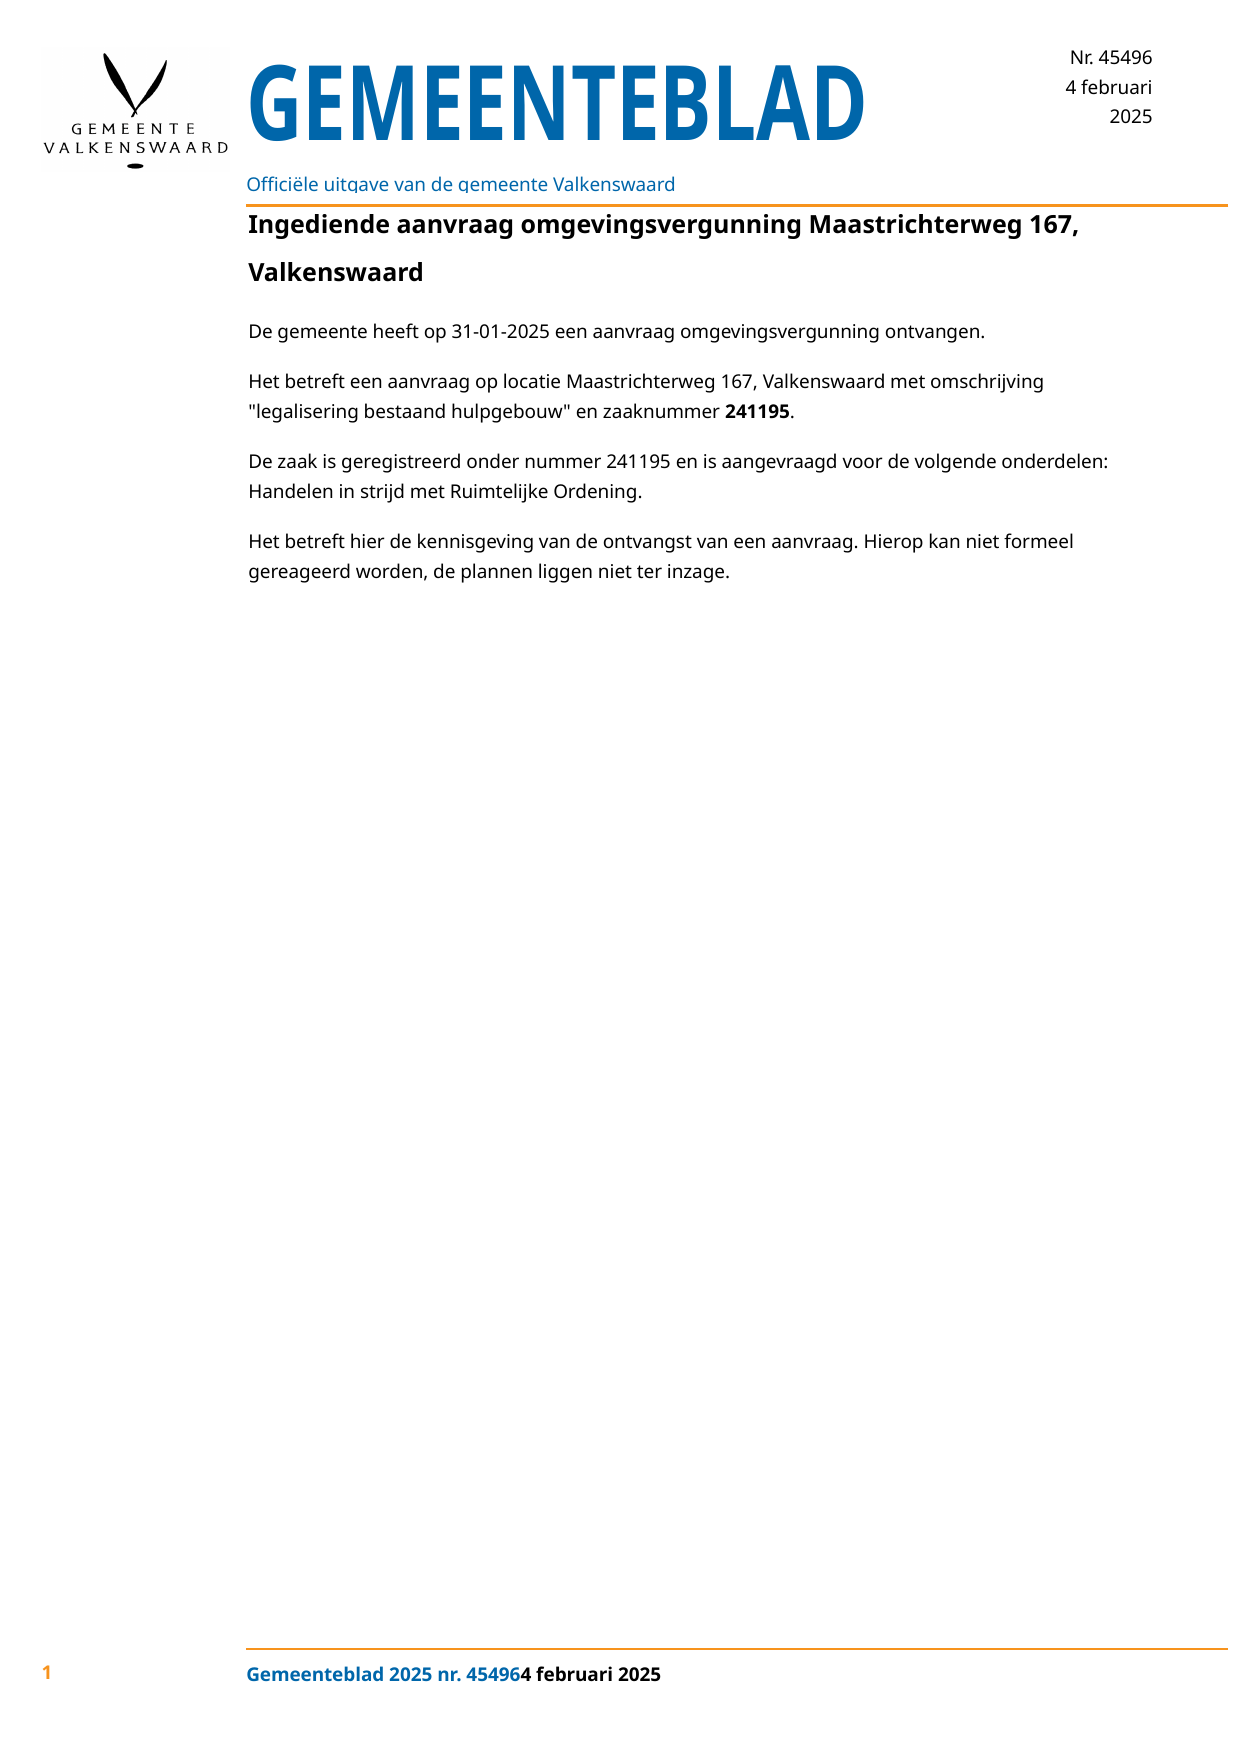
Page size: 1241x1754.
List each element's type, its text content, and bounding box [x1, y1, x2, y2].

text De zaak is geregistreerd onder nummer 241195 en is aangevraagd voor de volgende onderdelen: Handelen in strijd met Ruimtelijke Ordening. [248, 448, 1152, 504]
text Ingediende aanvraag omgevingsvergunning Maastrichterweg 167, Valkenswaard [248, 207, 1152, 288]
text Het betreft hier de kennisgeving van de ontvangst van een aanvraag. Hierop kan niet formeel gereageerd worden, de plannen liggen niet ter inzage. [248, 528, 1152, 584]
picture [41, 47, 231, 172]
text De gemeente heeft op 31-01-2025 een aanvraag omgevingsvergunning ontvangen. [248, 318, 1152, 344]
text Het betreft een aanvraag op locatie Maastrichterweg 167, Valkenswaard met omschrijving "legalisering bestaand hulpgebouw" en zaaknummer 241195. [248, 368, 1152, 424]
